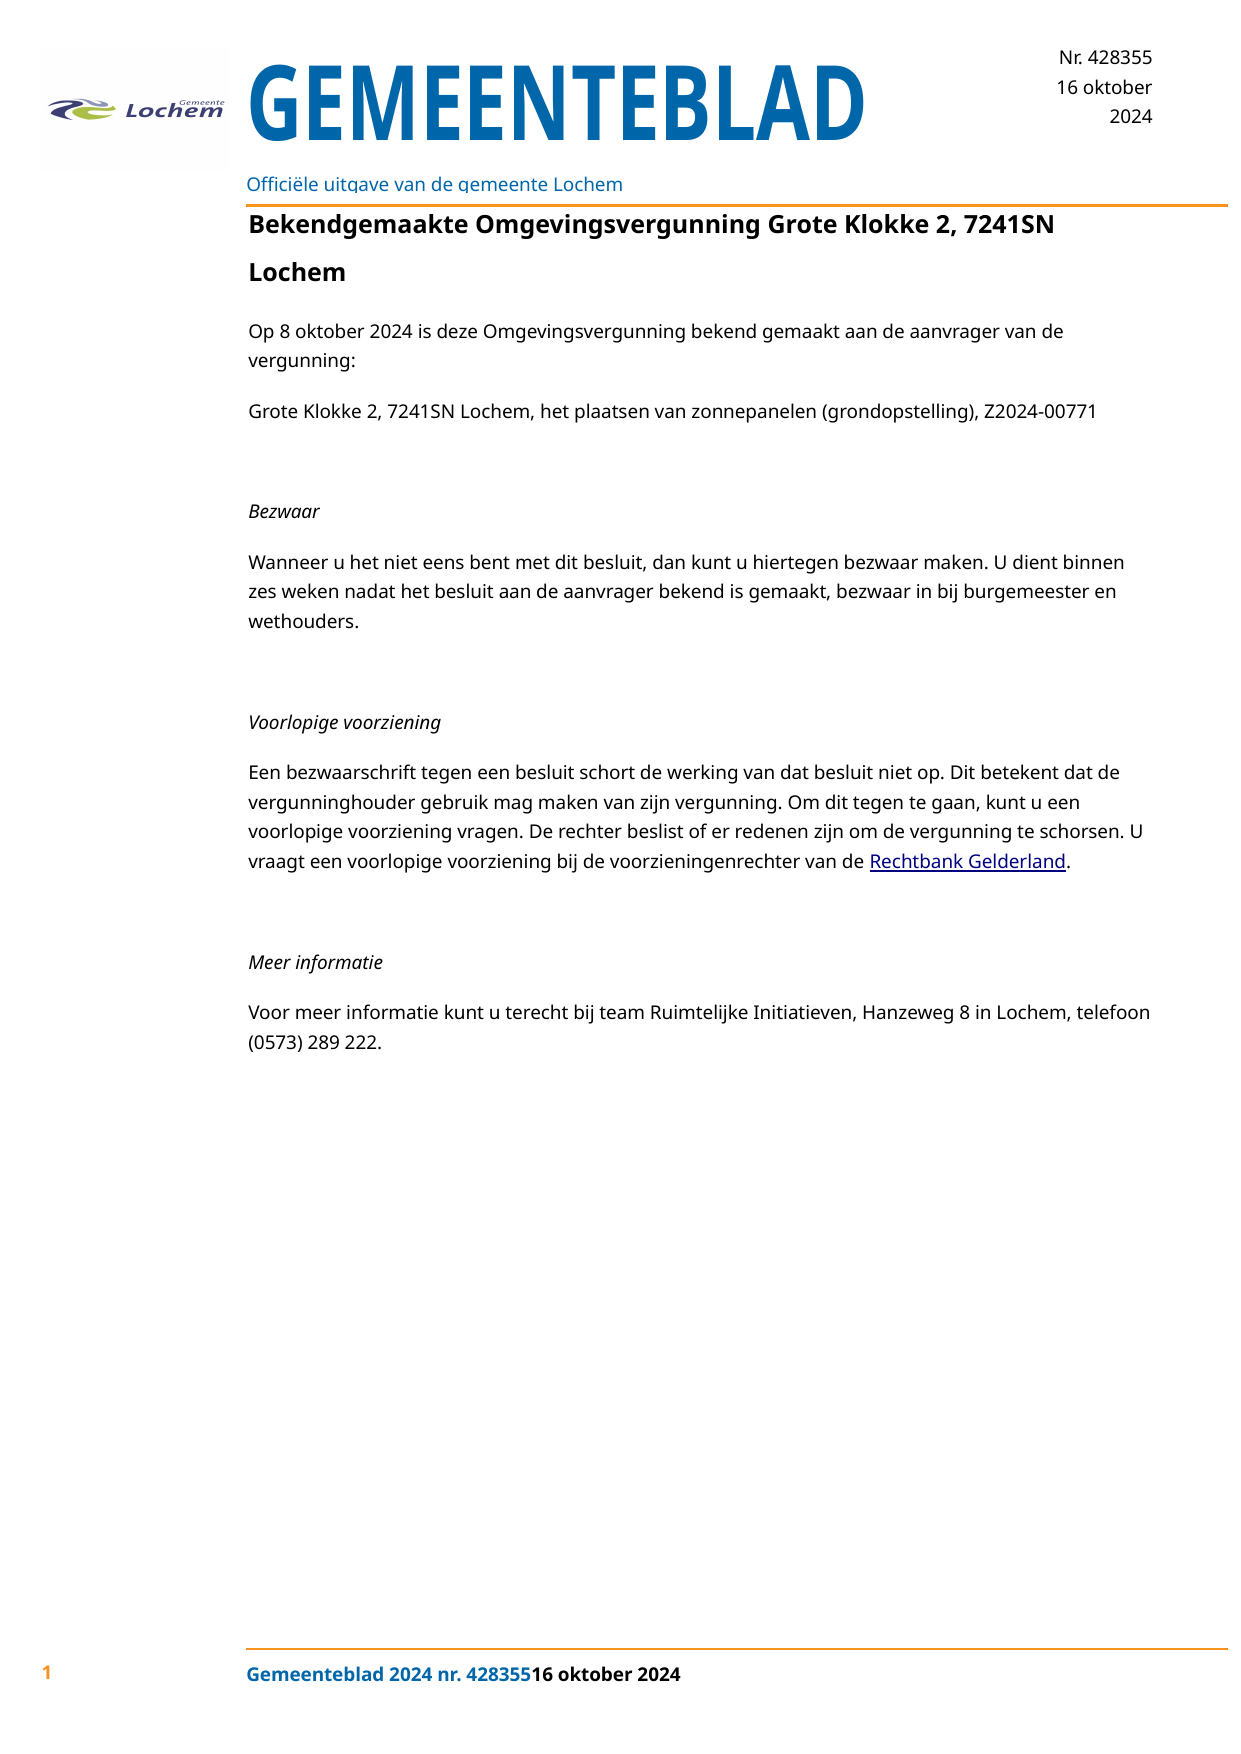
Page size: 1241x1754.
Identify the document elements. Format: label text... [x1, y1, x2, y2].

text Bezwaar [248, 499, 1152, 524]
text Wanneer u het niet eens bent met dit besluit, dan kunt u hiertegen bezwaar maken. U dient binnen zes weken nadat het besluit aan de aanvrager bekend is gemaakt, bezwaar in bij burgemeester en wethouders. [248, 549, 1152, 634]
text Een bezwaarschrift tegen een besluit schort de werking van dat besluit niet op. Dit betekent dat de vergunninghouder gebruik mag maken van zijn vergunning. Om dit tegen te gaan, kunt u een voorlopige voorziening vragen. De rechter beslist of er redenen zijn om de vergunning te schorsen. U vraagt een voorlopige voorziening bij de voorzieningenrechter van de Rechtbank Gelderland. [248, 759, 1152, 874]
text Meer informatie [248, 949, 1152, 975]
text Grote Klokke 2, 7241SN Lochem, het plaatsen van zonnepanelen (grondopstelling), Z2024-00771 [248, 398, 1152, 424]
picture [41, 47, 231, 172]
text Op 8 oktober 2024 is deze Omgevingsvergunning bekend gemaakt aan de aanvrager van de vergunning: [248, 318, 1152, 373]
text Voor meer informatie kunt u terecht bij team Ruimtelijke Initiatieven, Hanzeweg 8 in Lochem, telefoon (0573) 289 222. [248, 999, 1152, 1055]
text Voorlopige voorziening [248, 709, 1152, 735]
text Bekendgemaakte Omgevingsvergunning Grote Klokke 2, 7241SN Lochem [248, 207, 1152, 288]
